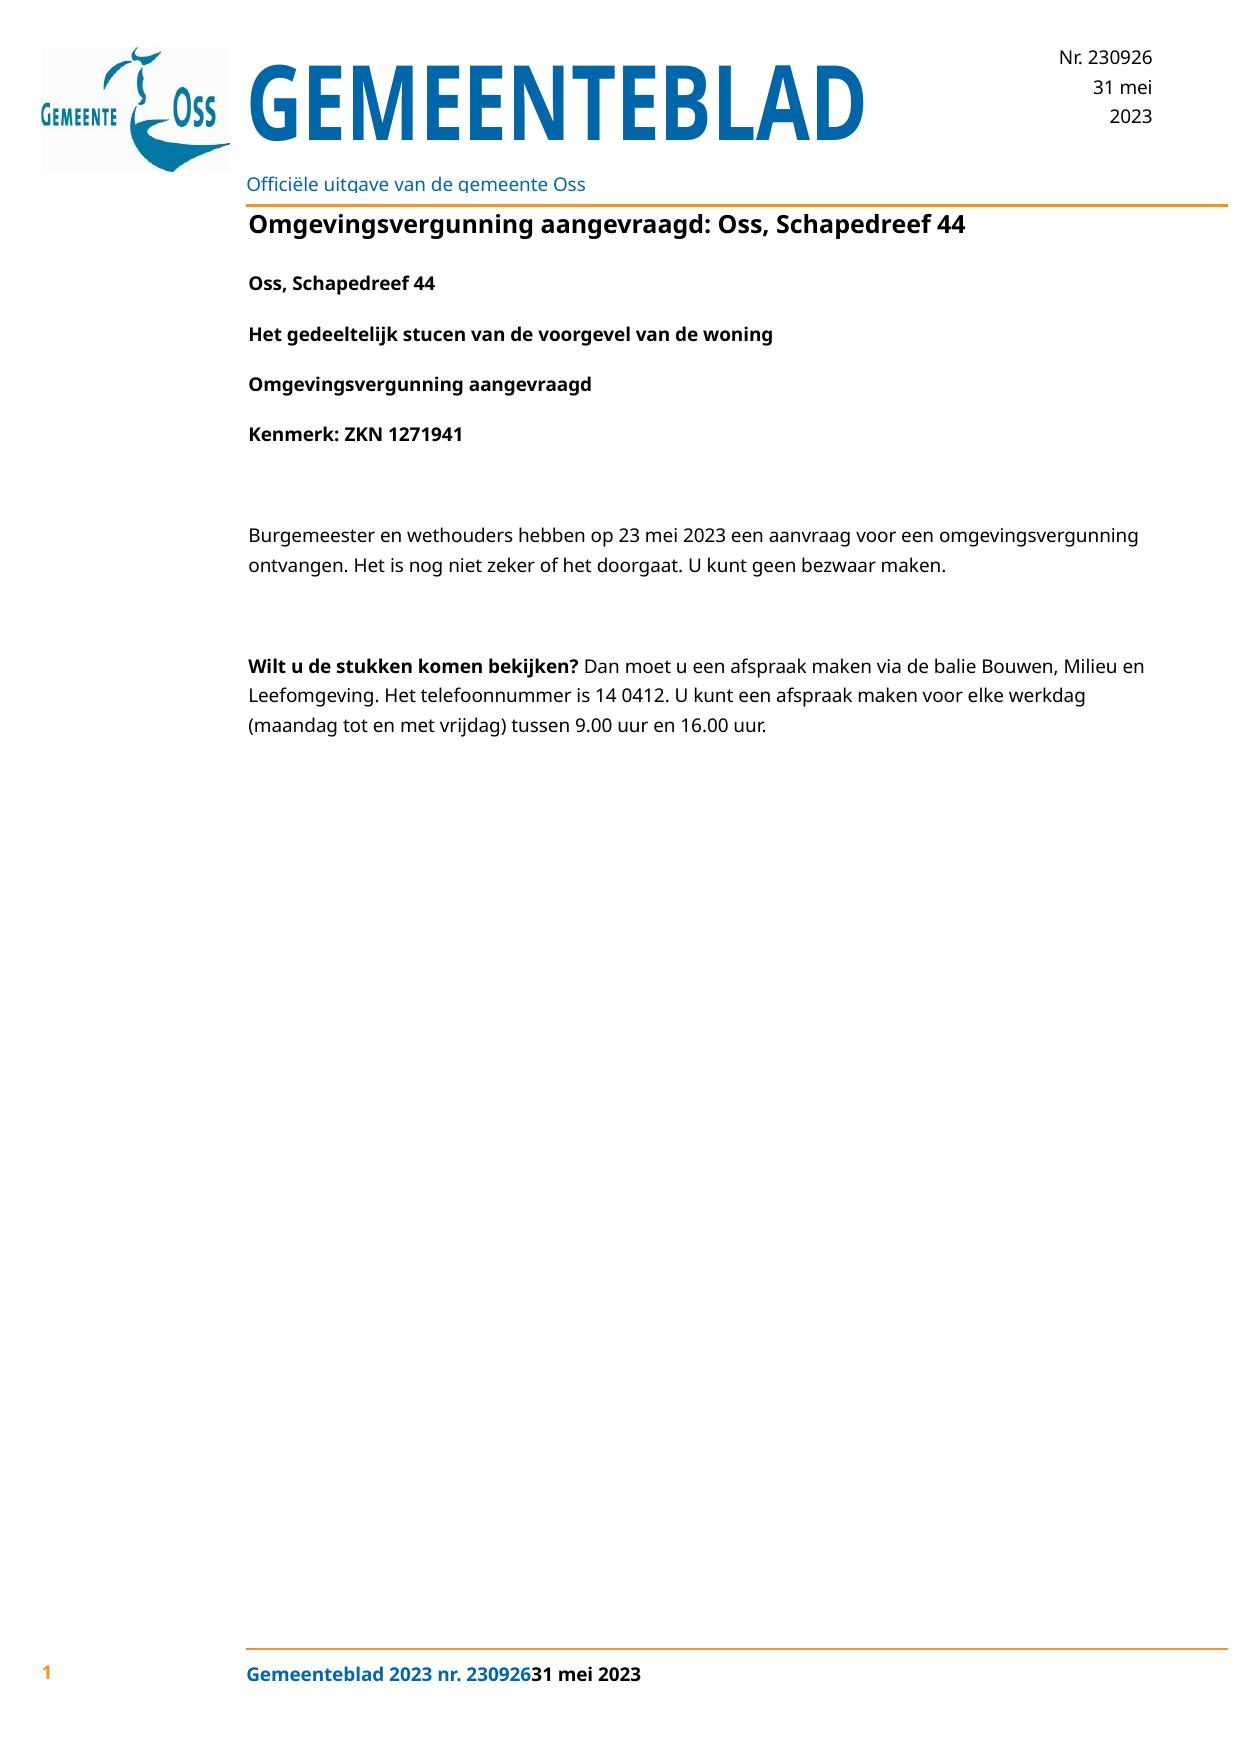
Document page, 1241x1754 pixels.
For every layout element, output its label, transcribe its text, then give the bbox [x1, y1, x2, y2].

text Wilt u de stukken komen bekijken? Dan moet u een afspraak maken via de balie Bouwen, Milieu en Leefomgeving. Het telefoonnummer is 14 0412. U kunt een afspraak maken voor elke werkdag (maandag tot en met vrijdag) tussen 9.00 uur en 16.00 uur. [248, 653, 1152, 738]
picture [41, 47, 231, 172]
text Oss, Schapedreef 44 [248, 270, 1152, 296]
text Burgemeester en wethouders hebben op 23 mei 2023 een aanvraag voor een omgevingsvergunning ontvangen. Het is nog niet zeker of het doorgaat. U kunt geen bezwaar maken. [248, 522, 1152, 578]
text Omgevingsvergunning aangevraagd: Oss, Schapedreef 44 [248, 207, 1152, 241]
text Kenmerk: ZKN 1271941 [248, 422, 1152, 447]
text Omgevingsvergunning aangevraagd [248, 371, 1152, 397]
text Het gedeeltelijk stucen van de voorgevel van de woning [248, 321, 1152, 346]
